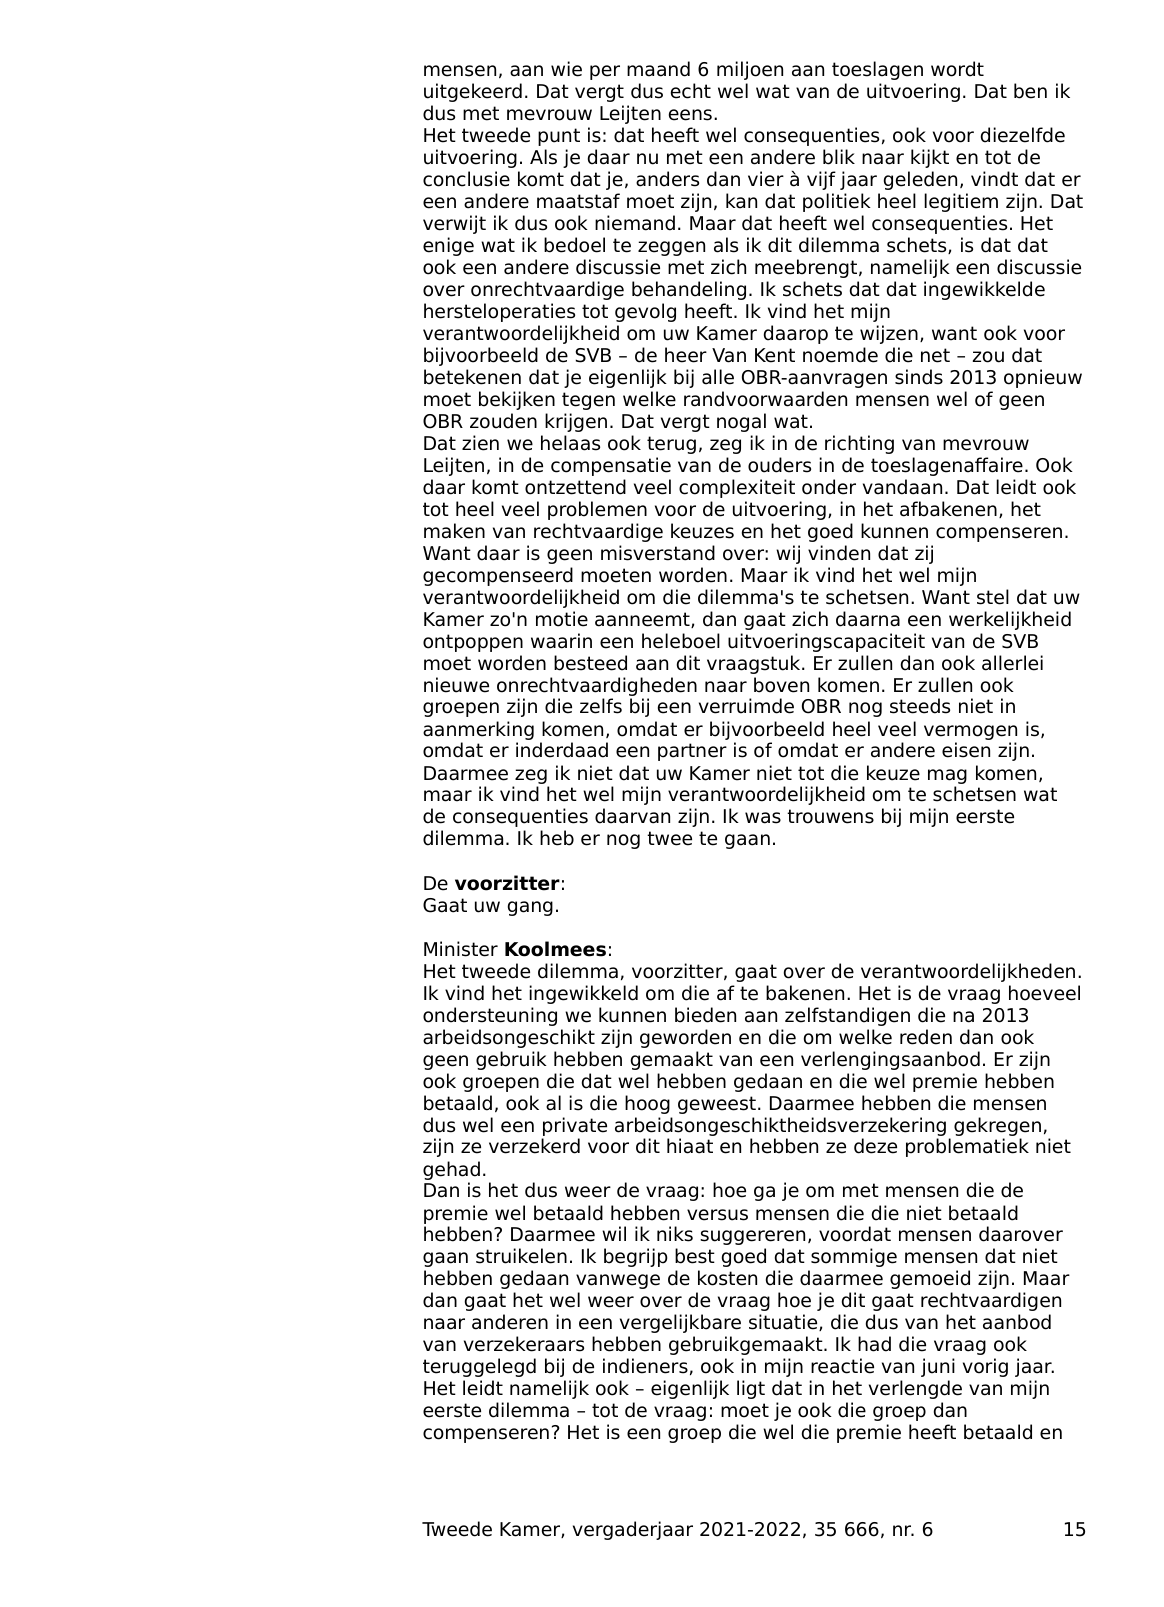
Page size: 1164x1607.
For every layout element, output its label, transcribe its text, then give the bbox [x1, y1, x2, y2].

text Dat zien we helaas ook terug, zeg ik in de richting van mevrouw Leijten, in de compensatie van de ouders in de toeslagenaffaire. Ook daar komt ontzettend veel complexiteit onder vandaan. Dat leidt ook tot heel veel problemen voor de uitvoering, in het afbakenen, het maken van rechtvaardige keuzes en het goed kunnen compenseren. Want daar is geen misverstand over: wij vinden dat zij gecompenseerd moeten worden. Maar ik vind het wel mijn verantwoordelijkheid om die dilemma's te schetsen. Want stel dat uw Kamer zo'n motie aanneemt, dan gaat zich daarna een werkelijkheid ontpoppen waarin een heleboel uitvoeringscapaciteit van de SVB moet worden besteed aan dit vraagstuk. Er zullen dan ook allerlei nieuwe onrechtvaardigheden naar boven komen. Er zullen ook groepen zijn die zelfs bij een verruimde OBR nog steeds niet in aanmerking komen, omdat er bijvoorbeeld heel veel vermogen is, omdat er inderdaad een partner is of omdat er andere eisen zijn. Daarmee zeg ik niet dat uw Kamer niet tot die keuze mag komen, maar ik vind het wel mijn verantwoordelijkheid om te schetsen wat de consequenties daarvan zijn. Ik was trouwens bij mijn eerste dilemma. Ik heb er nog twee te gaan. [422, 433, 1087, 850]
text Het tweede dilemma, voorzitter, gaat over de verantwoordelijkheden. Ik vind het ingewikkeld om die af te bakenen. Het is de vraag hoeveel ondersteuning we kunnen bieden aan zelfstandigen die na 2013 arbeidsongeschikt zijn geworden en die om welke reden dan ook geen gebruik hebben gemaakt van een verlengingsaanbod. Er zijn ook groepen die dat wel hebben gedaan en die wel premie hebben betaald, ook al is die hoog geweest. Daarmee hebben die mensen dus wel een private arbeidsongeschiktheidsverzekering gekregen, zijn ze verzekerd voor dit hiaat en hebben ze deze problematiek niet gehad. [422, 961, 1087, 1180]
text mensen, aan wie per maand 6 miljoen aan toeslagen wordt uitgekeerd. Dat vergt dus echt wel wat van de uitvoering. Dat ben ik dus met mevrouw Leijten eens. [422, 59, 1087, 125]
text Minister Koolmees: [422, 939, 1087, 961]
text Dan is het dus weer de vraag: hoe ga je om met mensen die de premie wel betaald hebben versus mensen die die niet betaald hebben? Daarmee wil ik niks suggereren, voordat mensen daarover gaan struikelen. Ik begrijp best goed dat sommige mensen dat niet hebben gedaan vanwege de kosten die daarmee gemoeid zijn. Maar dan gaat het wel weer over de vraag hoe je dit gaat rechtvaardigen naar anderen in een vergelijkbare situatie, die dus van het aanbod van verzekeraars hebben gebruikgemaakt. Ik had die vraag ook teruggelegd bij de indieners, ook in mijn reactie van juni vorig jaar. Het leidt namelijk ook – eigenlijk ligt dat in het verlengde van mijn eerste dilemma – tot de vraag: moet je ook die groep dan compenseren? Het is een groep die wel die premie heeft betaald en [422, 1180, 1087, 1444]
text Gaat uw gang. [422, 894, 1087, 916]
text De voorzitter: [422, 872, 1087, 894]
text Het tweede punt is: dat heeft wel consequenties, ook voor diezelfde uitvoering. Als je daar nu met een andere blik naar kijkt en tot de conclusie komt dat je, anders dan vier à vijf jaar geleden, vindt dat er een andere maatstaf moet zijn, kan dat politiek heel legitiem zijn. Dat verwijt ik dus ook niemand. Maar dat heeft wel consequenties. Het enige wat ik bedoel te zeggen als ik dit dilemma schets, is dat dat ook een andere discussie met zich meebrengt, namelijk een discussie over onrechtvaardige behandeling. Ik schets dat dat ingewikkelde hersteloperaties tot gevolg heeft. Ik vind het mijn verantwoordelijkheid om uw Kamer daarop te wijzen, want ook voor bijvoorbeeld de SVB – de heer Van Kent noemde die net – zou dat betekenen dat je eigenlijk bij alle OBR-aanvragen sinds 2013 opnieuw moet bekijken tegen welke randvoorwaarden mensen wel of geen OBR zouden krijgen. Dat vergt nogal wat. [422, 125, 1087, 433]
